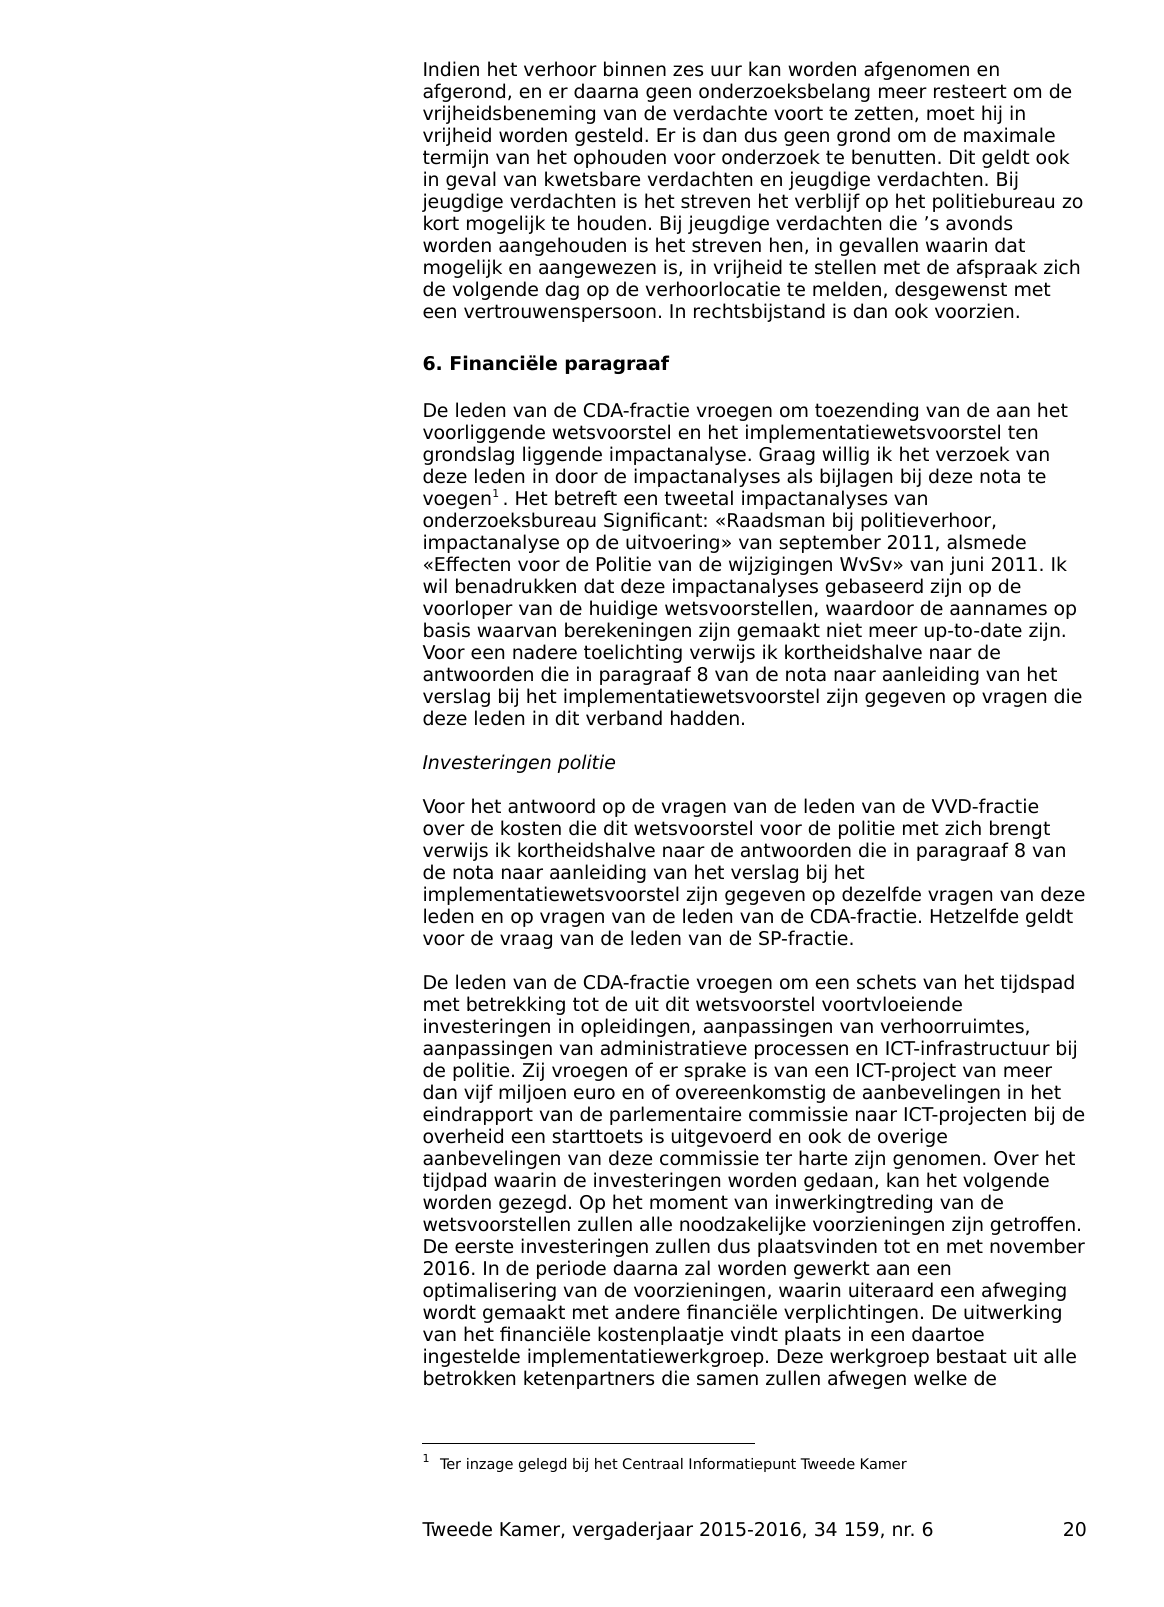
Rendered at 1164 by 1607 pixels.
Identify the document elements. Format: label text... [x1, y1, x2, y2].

text Ter inzage gelegd bij het Centraal Informatiepunt Tweede Kamer [422, 1452, 1087, 1474]
subtitle Investeringen politie [422, 752, 1087, 774]
text De leden van de CDA-fractie vroegen om een schets van het tijdspad met betrekking tot de uit dit wetsvoorstel voortvloeiende investeringen in opleidingen, aanpassingen van verhoorruimtes, aanpassingen van administratieve processen en ICT-infrastructuur bij de politie. Zij vroegen of er sprake is van een ICT-project van meer dan vijf miljoen euro en of overeenkomstig de aanbevelingen in het eindrapport van de parlementaire commissie naar ICT-projecten bij de overheid een starttoets is uitgevoerd en ook de overige aanbevelingen van deze commissie ter harte zijn genomen. Over het tijdpad waarin de investeringen worden gedaan, kan het volgende worden gezegd. Op het moment van inwerkingtreding van de wetsvoorstellen zullen alle noodzakelijke voorzieningen zijn getroffen. De eerste investeringen zullen dus plaatsvinden tot en met november 2016. In de periode daarna zal worden gewerkt aan een optimalisering van de voorzieningen, waarin uiteraard een afweging wordt gemaakt met andere financiële verplichtingen. De uitwerking van het financiële kostenplaatje vindt plaats in een daartoe ingestelde implementatiewerkgroep. Deze werkgroep bestaat uit alle betrokken ketenpartners die samen zullen afwegen welke de [422, 972, 1087, 1389]
text Indien het verhoor binnen zes uur kan worden afgenomen en afgerond, en er daarna geen onderzoeksbelang meer resteert om de vrijheidsbeneming van de verdachte voort te zetten, moet hij in vrijheid worden gesteld. Er is dan dus geen grond om de maximale termijn van het ophouden voor onderzoek te benutten. Dit geldt ook in geval van kwetsbare verdachten en jeugdige verdachten. Bij jeugdige verdachten is het streven het verblijf op het politiebureau zo kort mogelijk te houden. Bij jeugdige verdachten die ’s avonds worden aangehouden is het streven hen, in gevallen waarin dat mogelijk en aangewezen is, in vrijheid te stellen met de afspraak zich de volgende dag op de verhoorlocatie te melden, desgewenst met een vertrouwenspersoon. In rechtsbijstand is dan ook voorzien. [422, 59, 1087, 323]
text Voor het antwoord op de vragen van de leden van de VVD-fractie over de kosten die dit wetsvoorstel voor de politie met zich brengt verwijs ik kortheidshalve naar de antwoorden die in paragraaf 8 van de nota naar aanleiding van het verslag bij het implementatiewetsvoorstel zijn gegeven op dezelfde vragen van deze leden en op vragen van de leden van de CDA-fractie. Hetzelfde geldt voor de vraag van de leden van de SP-fractie. [422, 796, 1087, 950]
text De leden van de CDA-fractie vroegen om toezending van de aan het voorliggende wetsvoorstel en het implementatiewetsvoorstel ten grondslag liggende impactanalyse. Graag willig ik het verzoek van deze leden in door de impactanalyses als bijlagen bij deze nota te voegen. Het betreft een tweetal impactanalyses van onderzoeksbureau Significant: «Raadsman bij politieverhoor, impactanalyse op de uitvoering» van september 2011, alsmede «Effecten voor de Politie van de wijzigingen WvSv» van juni 2011. Ik wil benadrukken dat deze impactanalyses gebaseerd zijn op de voorloper van de huidige wetsvoorstellen, waardoor de aannames op basis waarvan berekeningen zijn gemaakt niet meer up-to-date zijn. Voor een nadere toelichting verwijs ik kortheidshalve naar de antwoorden die in paragraaf 8 van de nota naar aanleiding van het verslag bij het implementatiewetsvoorstel zijn gegeven op vragen die deze leden in dit verband hadden. [422, 400, 1087, 729]
subtitle 6. Financiële paragraaf [422, 353, 1087, 375]
